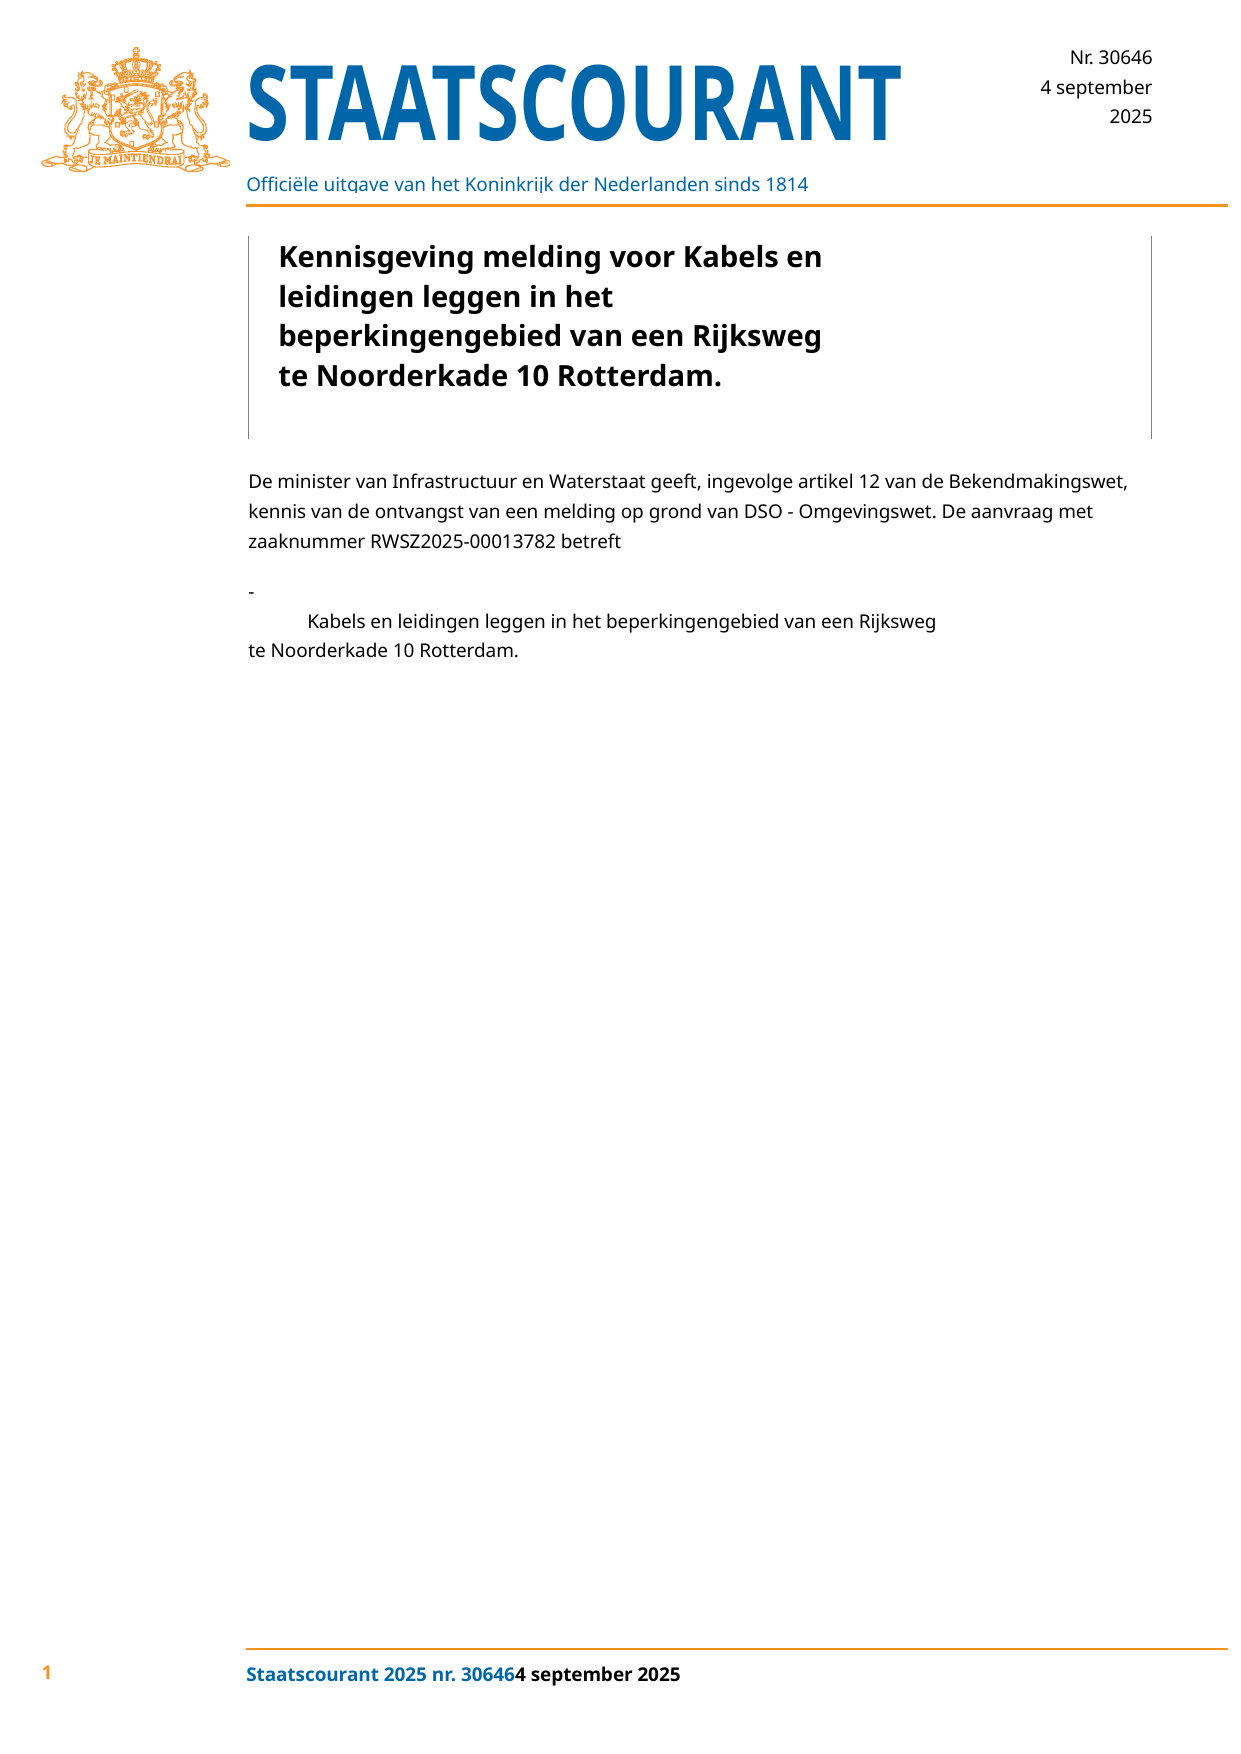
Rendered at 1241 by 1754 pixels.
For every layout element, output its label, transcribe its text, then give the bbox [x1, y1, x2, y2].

table_header [850, 414, 1151, 439]
picture [912, 236, 1090, 414]
table_header [850, 236, 912, 413]
list Kabels en leidingen leggen in het beperkingengebied van een Rijksweg [248, 608, 1152, 633]
text te Noorderkade 10 Rotterdam. [248, 637, 1152, 663]
table_header [1090, 236, 1151, 413]
table_header Kennisgeving melding voor Kabels en leidingen leggen in het beperkingengebied van een Rijksweg te Noorderkade 10 Rotterdam. [249, 236, 850, 439]
text De minister van Infrastructuur en Waterstaat geeft, ingevolge artikel 12 van de Bekendmakingswet, kennis van de ontvangst van een melding op grond van DSO - Omgevingswet. De aanvraag met zaaknummer RWSZ2025-00013782 betreft [248, 469, 1152, 553]
picture [41, 47, 231, 172]
